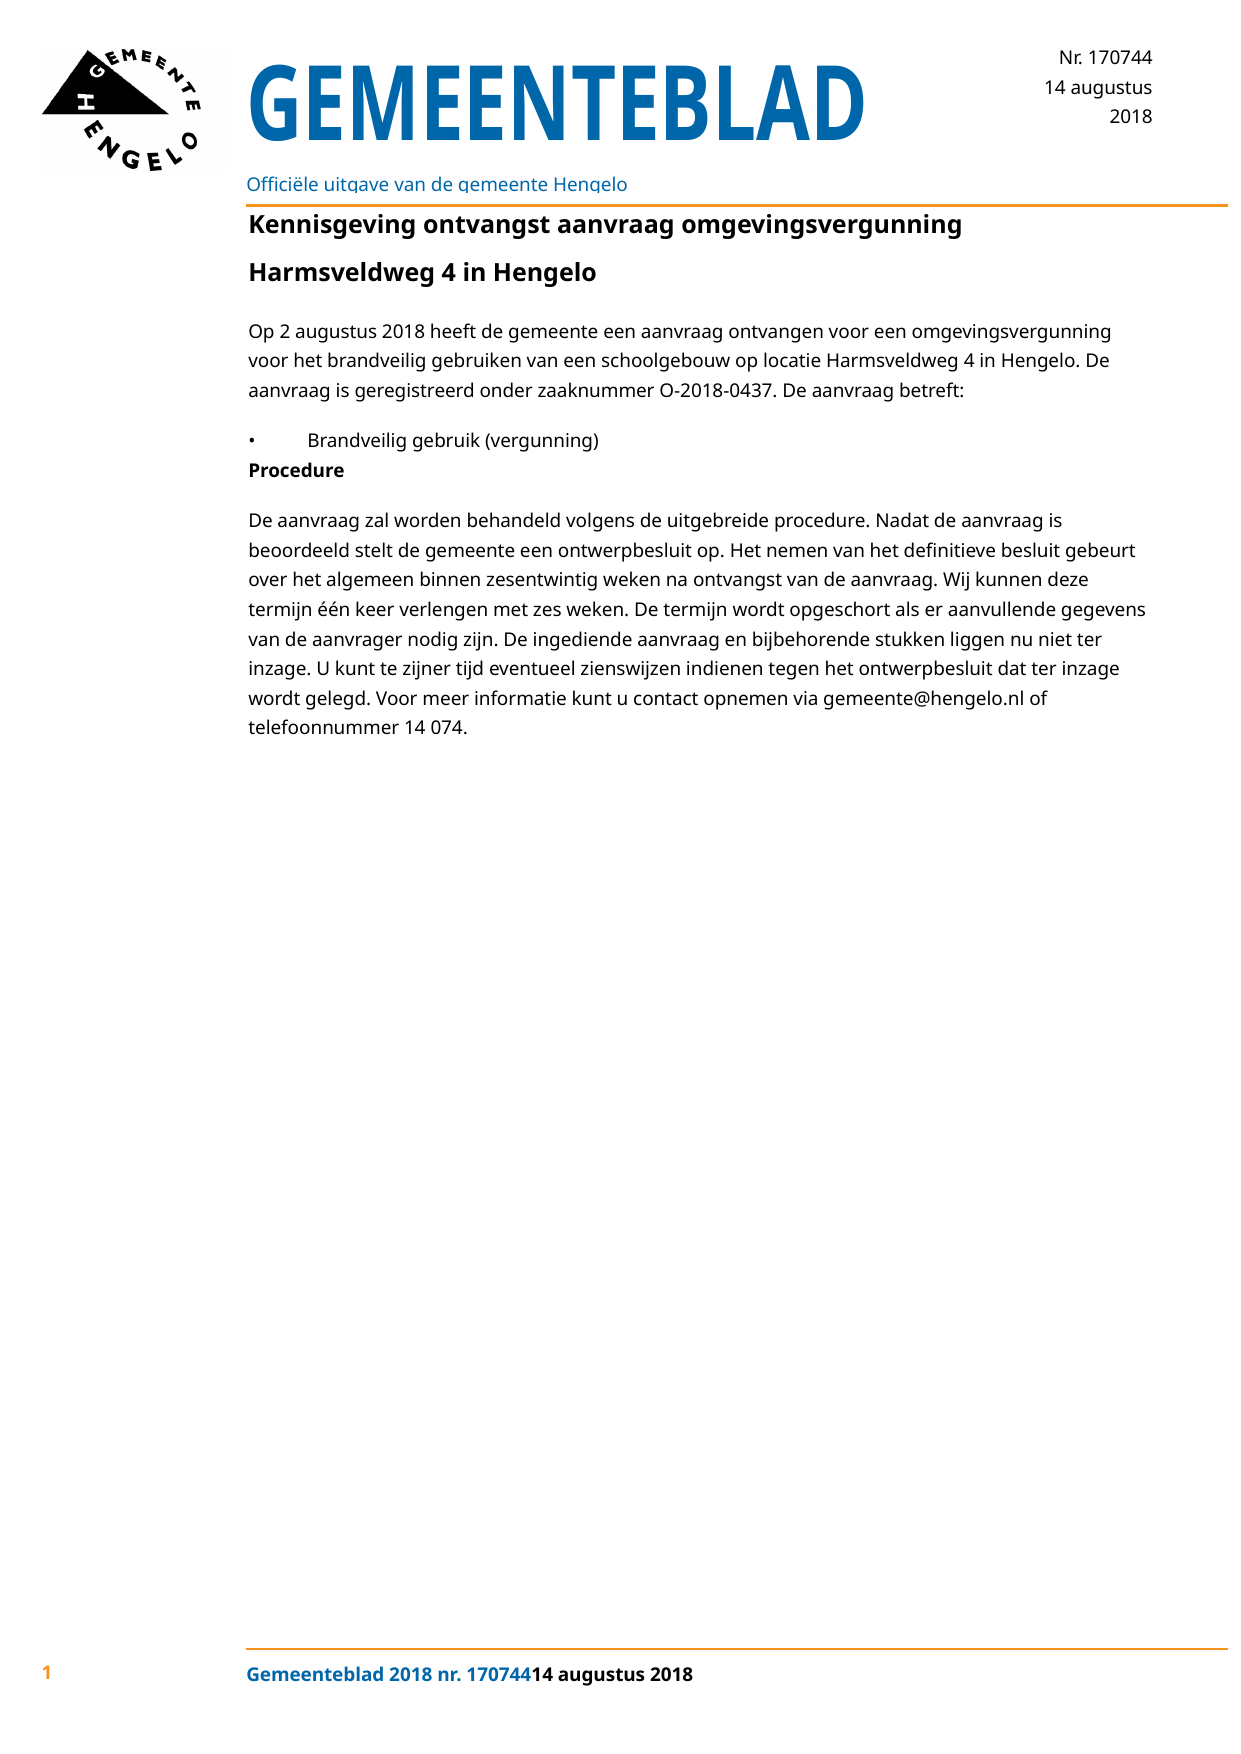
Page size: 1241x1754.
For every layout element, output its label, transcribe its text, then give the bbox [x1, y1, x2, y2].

text De aanvraag zal worden behandeld volgens de uitgebreide procedure. Nadat de aanvraag is beoordeeld stelt de gemeente een ontwerpbesluit op. Het nemen van het definitieve besluit gebeurt over het algemeen binnen zesentwintig weken na ontvangst van de aanvraag. Wij kunnen deze termijn één keer verlengen met zes weken. De termijn wordt opgeschort als er aanvullende gegevens van de aanvrager nodig zijn. De ingediende aanvraag en bijbehorende stukken liggen nu niet ter inzage. U kunt te zijner tijd eventueel zienswijzen indienen tegen het ontwerpbesluit dat ter inzage wordt gelegd. Voor meer informatie kunt u contact opnemen via gemeente@hengelo.nl of telefoonnummer 14 074. [248, 507, 1152, 740]
list Brandveilig gebruik (vergunning) [248, 427, 1152, 453]
text Kennisgeving ontvangst aanvraag omgevingsvergunning Harmsveldweg 4 in Hengelo [248, 207, 1152, 288]
text Op 2 augustus 2018 heeft de gemeente een aanvraag ontvangen voor een omgevingsvergunning voor het brandveilig gebruiken van een schoolgebouw op locatie Harmsveldweg 4 in Hengelo. De aanvraag is geregistreerd onder zaaknummer O-2018-0437. De aanvraag betreft: [248, 318, 1152, 403]
picture [41, 47, 231, 172]
text Procedure [248, 457, 1152, 483]
